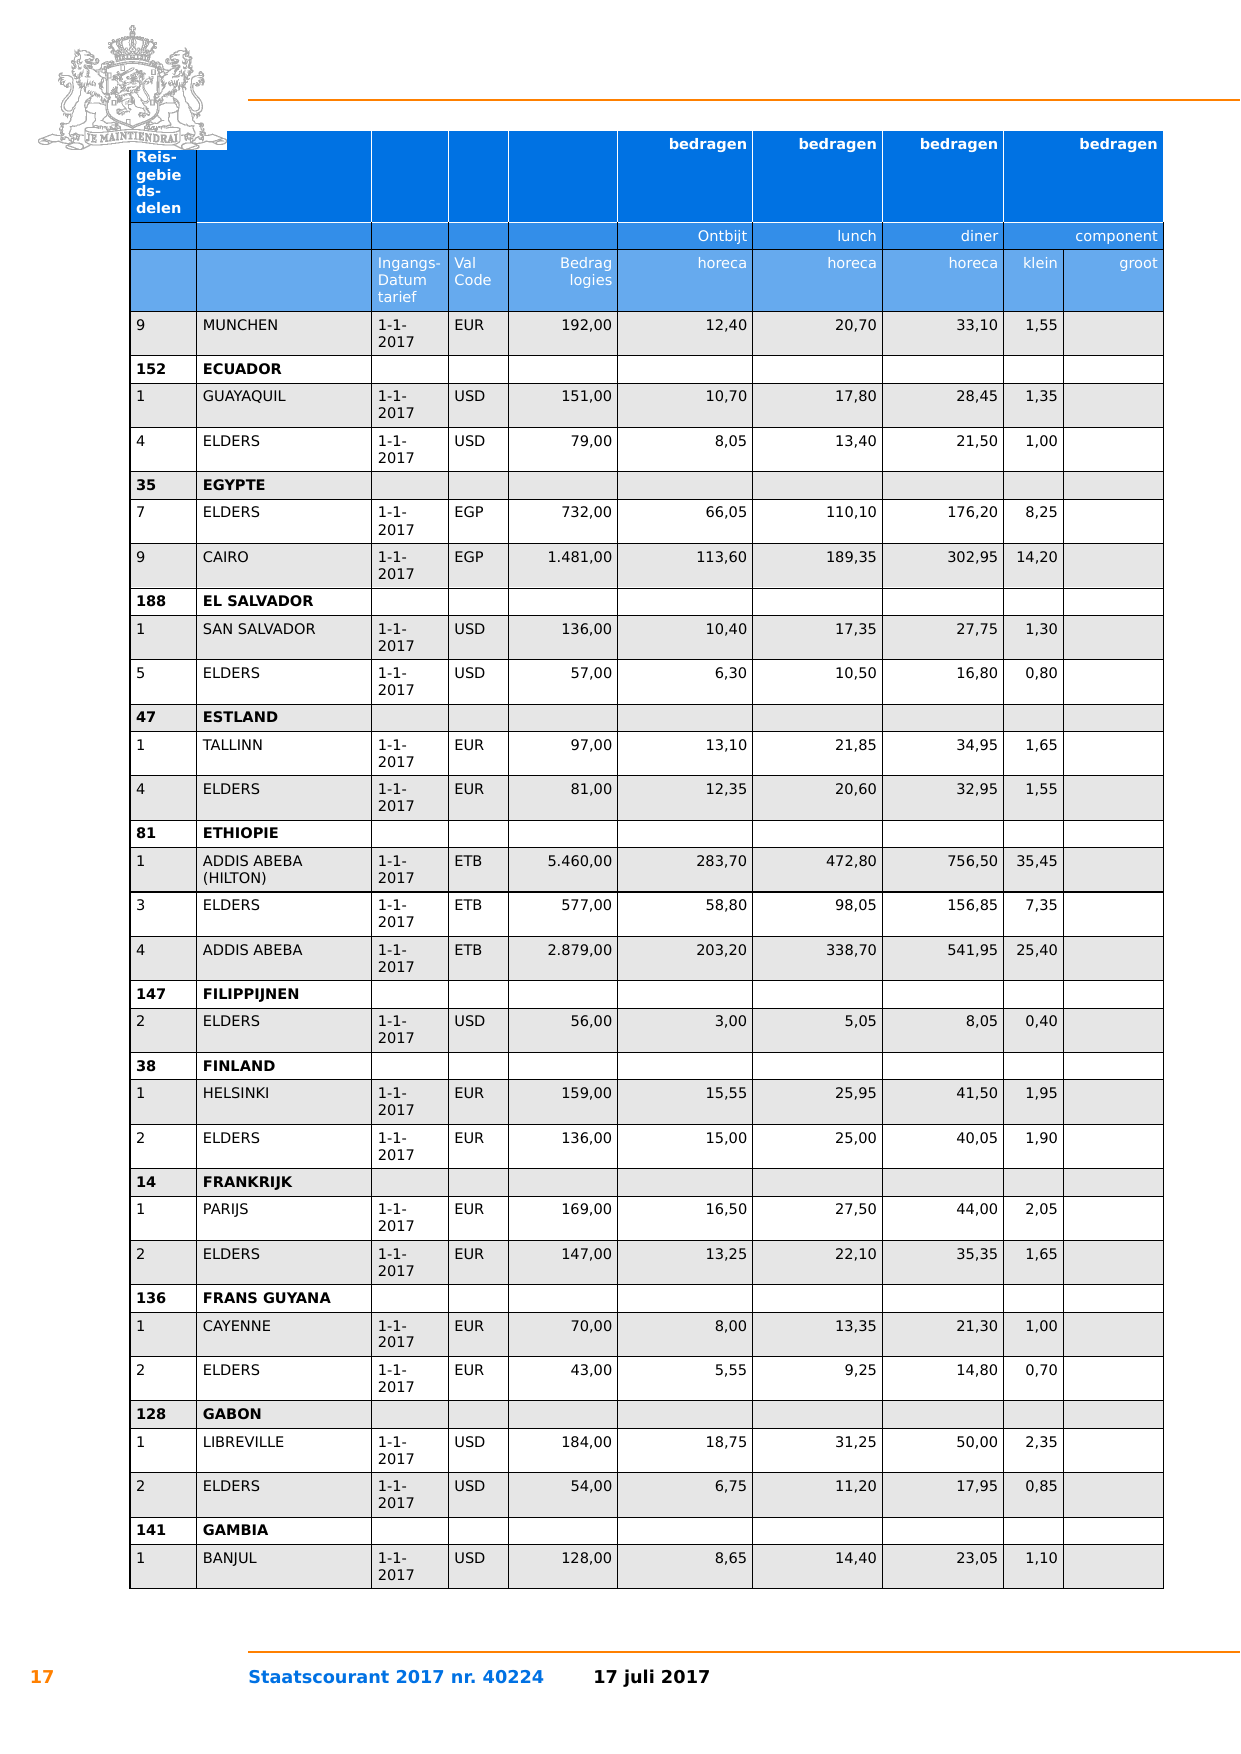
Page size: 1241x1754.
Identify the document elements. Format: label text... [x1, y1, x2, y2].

table_cell 1-1-2017 [372, 1080, 448, 1124]
table_header Reis- gebieds- delen [131, 150, 196, 222]
table_cell [883, 1285, 1003, 1312]
table_cell 1-1-2017 [372, 1473, 448, 1517]
table_cell 21,85 [753, 732, 882, 775]
table_cell 147,00 [509, 1241, 617, 1284]
table_cell [618, 821, 752, 847]
table_cell USD [449, 660, 508, 703]
table_cell 14,80 [883, 1357, 1003, 1400]
table_cell 9 [131, 544, 196, 587]
table_cell [1064, 1429, 1163, 1472]
table_cell 110,10 [753, 500, 882, 543]
table_cell [1004, 1401, 1063, 1428]
table_cell ECUADOR [197, 356, 371, 382]
table_cell 1-1-2017 [372, 384, 448, 427]
table_cell [753, 472, 882, 499]
table_cell 15,55 [618, 1080, 752, 1124]
table_cell 1-1-2017 [372, 616, 448, 659]
table_cell [1004, 1518, 1063, 1544]
table_cell 28,45 [883, 384, 1003, 427]
table_cell 151,00 [509, 384, 617, 427]
table_cell 22,10 [753, 1241, 882, 1284]
table_cell 1-1-2017 [372, 1241, 448, 1284]
table_cell EUR [449, 776, 508, 820]
table_cell 113,60 [618, 544, 752, 587]
table_cell 1-1-2017 [372, 1125, 448, 1168]
table_cell USD [449, 616, 508, 659]
table_cell [449, 356, 508, 382]
table_cell [753, 981, 882, 1008]
table_cell 10,50 [753, 660, 882, 703]
table_cell 10,70 [618, 384, 752, 427]
table_cell [372, 1518, 448, 1544]
table_cell 27,75 [883, 616, 1003, 659]
table_cell 4 [131, 776, 196, 820]
table_cell 756,50 [883, 848, 1003, 891]
table_cell 0,85 [1004, 1473, 1063, 1517]
table_cell ESTLAND [197, 705, 371, 731]
table_cell 17,35 [753, 616, 882, 659]
table_cell 577,00 [509, 893, 617, 936]
table_cell 184,00 [509, 1429, 617, 1472]
table_cell [1064, 1473, 1163, 1517]
table_cell 2,05 [1004, 1197, 1063, 1240]
table_cell Ontbijt [618, 223, 752, 249]
table_cell 732,00 [509, 500, 617, 543]
table_cell 13,35 [753, 1313, 882, 1356]
table_cell 98,05 [753, 893, 882, 936]
table_cell [372, 1285, 448, 1312]
table_cell ELDERS [197, 500, 371, 543]
table_cell 2,35 [1004, 1429, 1063, 1472]
table_cell [753, 1053, 882, 1079]
table_cell 136,00 [509, 616, 617, 659]
table_cell 25,95 [753, 1080, 882, 1124]
table_cell [1004, 821, 1063, 847]
table_cell 203,20 [618, 937, 752, 980]
table_cell 1 [131, 1080, 196, 1124]
table_cell [618, 1169, 752, 1196]
table_cell 541,95 [883, 937, 1003, 980]
table_cell [449, 1518, 508, 1544]
table_cell [883, 1169, 1003, 1196]
table_cell EGP [449, 500, 508, 543]
table_header [509, 131, 617, 222]
table_cell 1,10 [1004, 1545, 1063, 1588]
table_cell [1064, 384, 1163, 427]
table_cell 1-1-2017 [372, 544, 448, 587]
table_cell [1004, 1169, 1063, 1196]
table_cell [509, 1518, 617, 1544]
table_cell [1004, 356, 1063, 382]
table_cell 47 [131, 705, 196, 731]
table_cell 5.460,00 [509, 848, 617, 891]
table_cell 1-1-2017 [372, 500, 448, 543]
table_cell [372, 1053, 448, 1079]
table_cell EUR [449, 312, 508, 355]
table_cell 21,50 [883, 428, 1003, 471]
table_cell 17,80 [753, 384, 882, 427]
table_cell [1064, 428, 1163, 471]
table_cell 13,40 [753, 428, 882, 471]
table_cell 1.481,00 [509, 544, 617, 587]
table_cell [753, 1518, 882, 1544]
table_cell horeca [618, 250, 752, 311]
table_cell 4 [131, 428, 196, 471]
table_cell klein [1004, 250, 1063, 311]
table_cell 1,95 [1004, 1080, 1063, 1124]
table_cell [753, 589, 882, 615]
table_cell 16,50 [618, 1197, 752, 1240]
table_cell 1-1-2017 [372, 732, 448, 775]
table_cell ELDERS [197, 660, 371, 703]
table_cell 23,05 [883, 1545, 1003, 1588]
table_cell [1064, 1080, 1163, 1124]
table_cell 1,90 [1004, 1125, 1063, 1168]
table_cell 25,00 [753, 1125, 882, 1168]
table_cell EUR [449, 1125, 508, 1168]
table_cell 5,55 [618, 1357, 752, 1400]
table_cell [1064, 589, 1163, 615]
table_cell [449, 1401, 508, 1428]
table_cell 0,40 [1004, 1009, 1063, 1052]
table_cell 188 [131, 589, 196, 615]
table_cell 21,30 [883, 1313, 1003, 1356]
table_cell Val Code [449, 250, 508, 311]
table_cell lunch [753, 223, 882, 249]
table_cell [618, 981, 752, 1008]
table_cell [449, 705, 508, 731]
table_cell ELDERS [197, 1125, 371, 1168]
table_cell [1064, 1357, 1163, 1400]
table_cell [372, 821, 448, 847]
table_cell [1064, 893, 1163, 936]
table_cell [372, 223, 448, 249]
table_cell [509, 472, 617, 499]
table_cell 1 [131, 616, 196, 659]
table_cell [883, 589, 1003, 615]
table_cell 66,05 [618, 500, 752, 543]
table_cell [1004, 1285, 1063, 1312]
table_cell GABON [197, 1401, 371, 1428]
table_cell 8,65 [618, 1545, 752, 1588]
table_cell 81 [131, 821, 196, 847]
table_cell 3 [131, 893, 196, 936]
table_cell 1-1-2017 [372, 893, 448, 936]
table_cell 1 [131, 1313, 196, 1356]
table_cell [618, 356, 752, 382]
table_cell [883, 1518, 1003, 1544]
table_cell [1004, 472, 1063, 499]
table_cell 25,40 [1004, 937, 1063, 980]
table_cell PARIJS [197, 1197, 371, 1240]
table_cell [1064, 1009, 1163, 1052]
table_cell 1 [131, 1429, 196, 1472]
table_cell 32,95 [883, 776, 1003, 820]
table_cell [1064, 1518, 1163, 1544]
table_cell [1064, 848, 1163, 891]
table_cell 79,00 [509, 428, 617, 471]
table_cell [1064, 705, 1163, 731]
table_cell 1,00 [1004, 1313, 1063, 1356]
table_cell [753, 1285, 882, 1312]
table_cell ELDERS [197, 776, 371, 820]
table_cell 12,40 [618, 312, 752, 355]
table_cell [618, 1285, 752, 1312]
table_cell USD [449, 428, 508, 471]
table_cell [372, 356, 448, 382]
table_cell [1064, 1197, 1163, 1240]
table_cell 12,35 [618, 776, 752, 820]
table_cell ELDERS [197, 893, 371, 936]
table_cell [1004, 1053, 1063, 1079]
table_cell 8,05 [883, 1009, 1003, 1052]
table_cell 35 [131, 472, 196, 499]
table_cell [449, 1285, 508, 1312]
table_cell USD [449, 1009, 508, 1052]
table_cell [509, 705, 617, 731]
table_cell 7,35 [1004, 893, 1063, 936]
table_cell [449, 821, 508, 847]
table_cell 56,00 [509, 1009, 617, 1052]
table_cell horeca [753, 250, 882, 311]
table_cell [1064, 1313, 1163, 1356]
picture [38, 25, 227, 150]
table_cell USD [449, 384, 508, 427]
table_cell ETB [449, 848, 508, 891]
table_cell 472,80 [753, 848, 882, 891]
table_cell [1064, 981, 1163, 1008]
table_cell [131, 223, 196, 249]
table_cell ADDIS ABEBA [197, 937, 371, 980]
table_cell ETB [449, 937, 508, 980]
table_cell USD [449, 1429, 508, 1472]
table_cell BANJUL [197, 1545, 371, 1588]
table_cell 2 [131, 1357, 196, 1400]
table_cell 41,50 [883, 1080, 1003, 1124]
table_cell [449, 981, 508, 1008]
table_cell 58,80 [618, 893, 752, 936]
table_cell [618, 472, 752, 499]
table_cell 70,00 [509, 1313, 617, 1356]
table_cell MUNCHEN [197, 312, 371, 355]
table_cell FRANS GUYANA [197, 1285, 371, 1312]
table_cell 33,10 [883, 312, 1003, 355]
table_cell [1064, 732, 1163, 775]
table_header [449, 131, 508, 222]
table_cell 1-1-2017 [372, 1429, 448, 1472]
table_cell EUR [449, 1241, 508, 1284]
table_cell 1-1-2017 [372, 1545, 448, 1588]
table_cell 302,95 [883, 544, 1003, 587]
table_header [197, 131, 371, 222]
table_cell [197, 250, 371, 311]
table_cell 1 [131, 848, 196, 891]
table_cell USD [449, 1473, 508, 1517]
table_cell 1-1-2017 [372, 776, 448, 820]
table_cell [1004, 589, 1063, 615]
table_cell [131, 250, 196, 311]
table_cell 17,95 [883, 1473, 1003, 1517]
table_cell [1064, 312, 1163, 355]
table_header bedragen [883, 131, 1003, 222]
table_cell EUR [449, 1080, 508, 1124]
table_cell [883, 981, 1003, 1008]
table_cell 147 [131, 981, 196, 1008]
table_cell 9 [131, 312, 196, 355]
table_cell [1064, 1053, 1163, 1079]
table_cell 5,05 [753, 1009, 882, 1052]
table_cell 1,35 [1004, 384, 1063, 427]
table_cell [1064, 616, 1163, 659]
table_cell ELDERS [197, 428, 371, 471]
table_cell 44,00 [883, 1197, 1003, 1240]
table_header bedragen [1004, 131, 1163, 222]
table_cell [753, 1401, 882, 1428]
table_cell [883, 472, 1003, 499]
table_cell [618, 705, 752, 731]
table_cell [1064, 1169, 1163, 1196]
table_cell 1 [131, 1197, 196, 1240]
table_cell component [1004, 223, 1163, 249]
table_cell 81,00 [509, 776, 617, 820]
table_cell 11,20 [753, 1473, 882, 1517]
table_cell EUR [449, 1197, 508, 1240]
table_cell ELDERS [197, 1357, 371, 1400]
table_cell 189,35 [753, 544, 882, 587]
table_cell [753, 821, 882, 847]
table_cell [618, 1518, 752, 1544]
table_cell [372, 589, 448, 615]
table_cell HELSINKI [197, 1080, 371, 1124]
table_cell [1064, 776, 1163, 820]
table_cell Ingangs- Datum tarief [372, 250, 448, 311]
table_cell 192,00 [509, 312, 617, 355]
table_cell 1-1-2017 [372, 1197, 448, 1240]
table_cell [883, 705, 1003, 731]
table_cell 3,00 [618, 1009, 752, 1052]
table_cell 2 [131, 1009, 196, 1052]
table_header bedragen [753, 131, 882, 222]
table_cell 2.879,00 [509, 937, 617, 980]
table_cell FINLAND [197, 1053, 371, 1079]
table_cell EUR [449, 1357, 508, 1400]
table_cell [509, 981, 617, 1008]
table_cell 20,70 [753, 312, 882, 355]
table_cell 8,00 [618, 1313, 752, 1356]
table_cell 40,05 [883, 1125, 1003, 1168]
table_cell [449, 472, 508, 499]
table_cell 2 [131, 1125, 196, 1168]
table_cell 1-1-2017 [372, 1357, 448, 1400]
table_cell 5 [131, 660, 196, 703]
table_cell 1-1-2017 [372, 1313, 448, 1356]
table_cell [883, 356, 1003, 382]
table_cell [1004, 705, 1063, 731]
table_cell 38 [131, 1053, 196, 1079]
table_cell 283,70 [618, 848, 752, 891]
table_cell 14,40 [753, 1545, 882, 1588]
table_cell ETHIOPIE [197, 821, 371, 847]
table_cell [449, 223, 508, 249]
table_cell 50,00 [883, 1429, 1003, 1472]
table_cell horeca [883, 250, 1003, 311]
table_cell [753, 356, 882, 382]
table_cell 1-1-2017 [372, 1009, 448, 1052]
table_cell [509, 821, 617, 847]
table_cell [372, 1169, 448, 1196]
table_cell TALLINN [197, 732, 371, 775]
table_cell 27,50 [753, 1197, 882, 1240]
table_cell 1-1-2017 [372, 848, 448, 891]
table_cell [1064, 356, 1163, 382]
table_cell 9,25 [753, 1357, 882, 1400]
table_cell 8,25 [1004, 500, 1063, 543]
table_cell 13,25 [618, 1241, 752, 1284]
table_cell FRANKRIJK [197, 1169, 371, 1196]
table_cell 0,70 [1004, 1357, 1063, 1400]
table_cell 1,55 [1004, 312, 1063, 355]
table_cell 136,00 [509, 1125, 617, 1168]
table_cell [372, 981, 448, 1008]
table_cell EUR [449, 1313, 508, 1356]
table_cell [883, 1401, 1003, 1428]
table_cell [1064, 660, 1163, 703]
table_cell 338,70 [753, 937, 882, 980]
table_cell 97,00 [509, 732, 617, 775]
table_cell 1,55 [1004, 776, 1063, 820]
table_cell 54,00 [509, 1473, 617, 1517]
table_cell [618, 1401, 752, 1428]
table_cell [509, 1053, 617, 1079]
table_cell 1,65 [1004, 732, 1063, 775]
table_cell EGYPTE [197, 472, 371, 499]
table_cell [883, 1053, 1003, 1079]
table_cell 31,25 [753, 1429, 882, 1472]
table_cell ELDERS [197, 1241, 371, 1284]
table_cell 1-1-2017 [372, 660, 448, 703]
table_cell [372, 472, 448, 499]
table_cell [1064, 544, 1163, 587]
table_cell [449, 1169, 508, 1196]
table_cell GAMBIA [197, 1518, 371, 1544]
table_cell 1,65 [1004, 1241, 1063, 1284]
table_cell USD [449, 1545, 508, 1588]
table_cell [372, 1401, 448, 1428]
table_cell [753, 705, 882, 731]
table_cell [1064, 500, 1163, 543]
table_cell [372, 705, 448, 731]
table_cell [509, 356, 617, 382]
table_cell [618, 1053, 752, 1079]
table_cell 16,80 [883, 660, 1003, 703]
table_cell GUAYAQUIL [197, 384, 371, 427]
table_cell 35,35 [883, 1241, 1003, 1284]
table_cell 14 [131, 1169, 196, 1196]
table_cell SAN SALVADOR [197, 616, 371, 659]
table_cell ELDERS [197, 1009, 371, 1052]
table_header [372, 131, 448, 222]
table_cell 2 [131, 1241, 196, 1284]
table_cell 6,30 [618, 660, 752, 703]
table_cell 156,85 [883, 893, 1003, 936]
table_cell [197, 223, 371, 249]
table_cell 1 [131, 732, 196, 775]
table_cell 1,30 [1004, 616, 1063, 659]
table_cell 34,95 [883, 732, 1003, 775]
table_cell [753, 1169, 882, 1196]
table_cell 57,00 [509, 660, 617, 703]
table_cell [449, 589, 508, 615]
table_cell 1-1-2017 [372, 312, 448, 355]
table_cell 20,60 [753, 776, 882, 820]
table_cell ADDIS ABEBA (HILTON) [197, 848, 371, 891]
table_cell [1064, 1125, 1163, 1168]
table_cell [883, 821, 1003, 847]
table_cell 159,00 [509, 1080, 617, 1124]
table_cell 14,20 [1004, 544, 1063, 587]
table_cell EL SALVADOR [197, 589, 371, 615]
table_cell EGP [449, 544, 508, 587]
table_cell 0,80 [1004, 660, 1063, 703]
table_cell 8,05 [618, 428, 752, 471]
table_cell 6,75 [618, 1473, 752, 1517]
table_cell [509, 1401, 617, 1428]
table_cell 13,10 [618, 732, 752, 775]
table_cell 35,45 [1004, 848, 1063, 891]
table_cell 1,00 [1004, 428, 1063, 471]
table_cell [509, 1169, 617, 1196]
table_cell [509, 1285, 617, 1312]
table_cell [1064, 1285, 1163, 1312]
table_cell 152 [131, 356, 196, 382]
table_cell 18,75 [618, 1429, 752, 1472]
table_cell [1064, 821, 1163, 847]
table_cell Bedrag logies [509, 250, 617, 311]
table_cell 1 [131, 1545, 196, 1588]
table_cell [449, 1053, 508, 1079]
table_cell 10,40 [618, 616, 752, 659]
table_cell [1004, 981, 1063, 1008]
table_cell 169,00 [509, 1197, 617, 1240]
table_cell [1064, 472, 1163, 499]
table_cell ETB [449, 893, 508, 936]
table_cell 1-1-2017 [372, 937, 448, 980]
table_cell CAIRO [197, 544, 371, 587]
table_cell [618, 589, 752, 615]
table_cell LIBREVILLE [197, 1429, 371, 1472]
table_cell groot [1064, 250, 1163, 311]
table_cell [1064, 1401, 1163, 1428]
table_cell 1-1-2017 [372, 428, 448, 471]
table_cell 7 [131, 500, 196, 543]
table_cell 2 [131, 1473, 196, 1517]
table_cell 128 [131, 1401, 196, 1428]
table_cell [1064, 937, 1163, 980]
table_cell 136 [131, 1285, 196, 1312]
table_cell FILIPPIJNEN [197, 981, 371, 1008]
table_cell diner [883, 223, 1003, 249]
table_cell 4 [131, 937, 196, 980]
table_cell [509, 223, 617, 249]
table_cell [509, 589, 617, 615]
table_cell CAYENNE [197, 1313, 371, 1356]
table_cell [1064, 1545, 1163, 1588]
table_cell 1 [131, 384, 196, 427]
table_cell 43,00 [509, 1357, 617, 1400]
table_header bedragen [618, 131, 752, 222]
table_cell 176,20 [883, 500, 1003, 543]
table_cell 128,00 [509, 1545, 617, 1588]
table_cell 141 [131, 1518, 196, 1544]
table_cell [1064, 1241, 1163, 1284]
table_cell 15,00 [618, 1125, 752, 1168]
table_cell ELDERS [197, 1473, 371, 1517]
table_cell EUR [449, 732, 508, 775]
